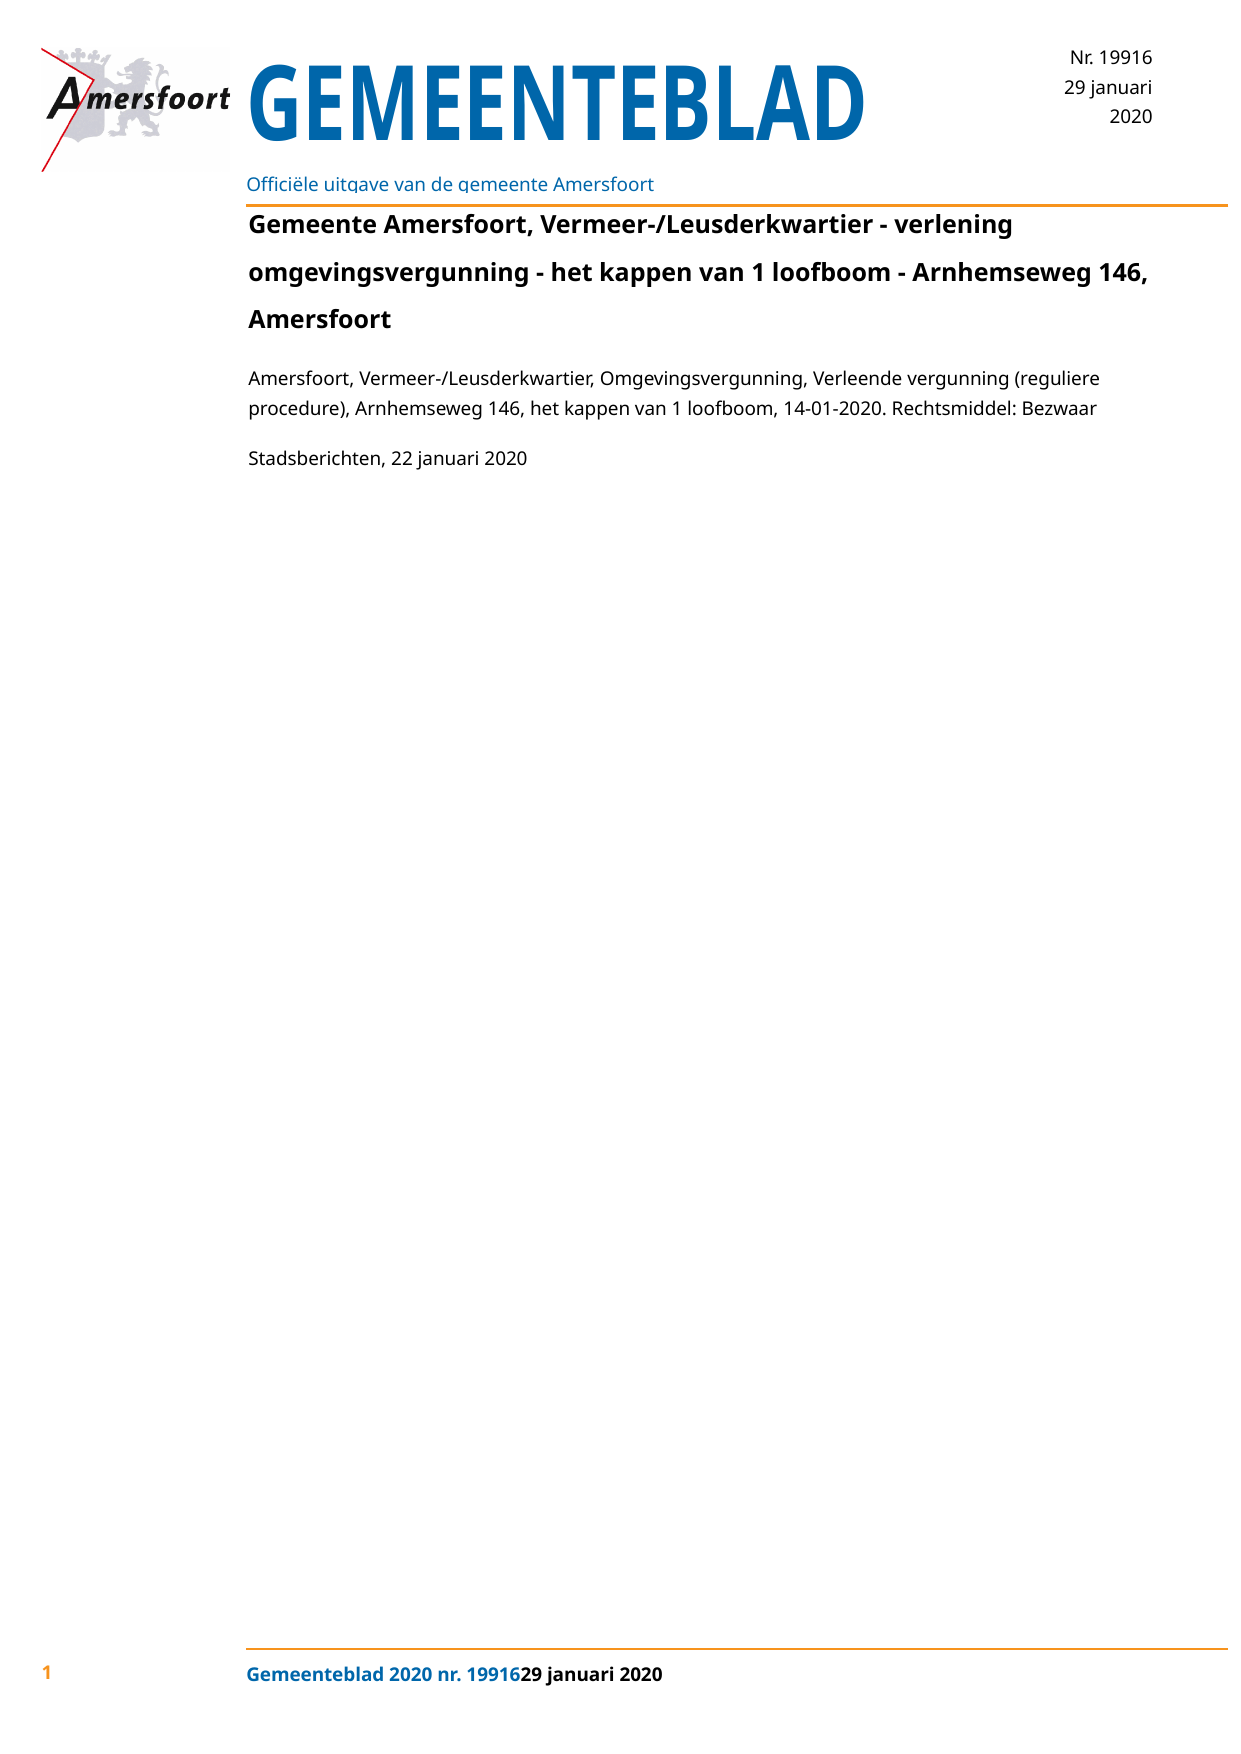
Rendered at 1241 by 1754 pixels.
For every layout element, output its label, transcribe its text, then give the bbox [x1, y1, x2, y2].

picture [41, 47, 231, 172]
text Gemeente Amersfoort, Vermeer-/Leusderkwartier - verlening omgevingsvergunning - het kappen van 1 loofboom - Arnhemseweg 146, Amersfoort [248, 207, 1152, 336]
text Amersfoort, Vermeer-/Leusderkwartier, Omgevingsvergunning, Verleende vergunning (reguliere procedure), Arnhemseweg 146, het kappen van 1 loofboom, 14-01-2020. Rechtsmiddel: Bezwaar [248, 366, 1152, 421]
text Stadsberichten, 22 januari 2020 [248, 446, 1152, 471]
